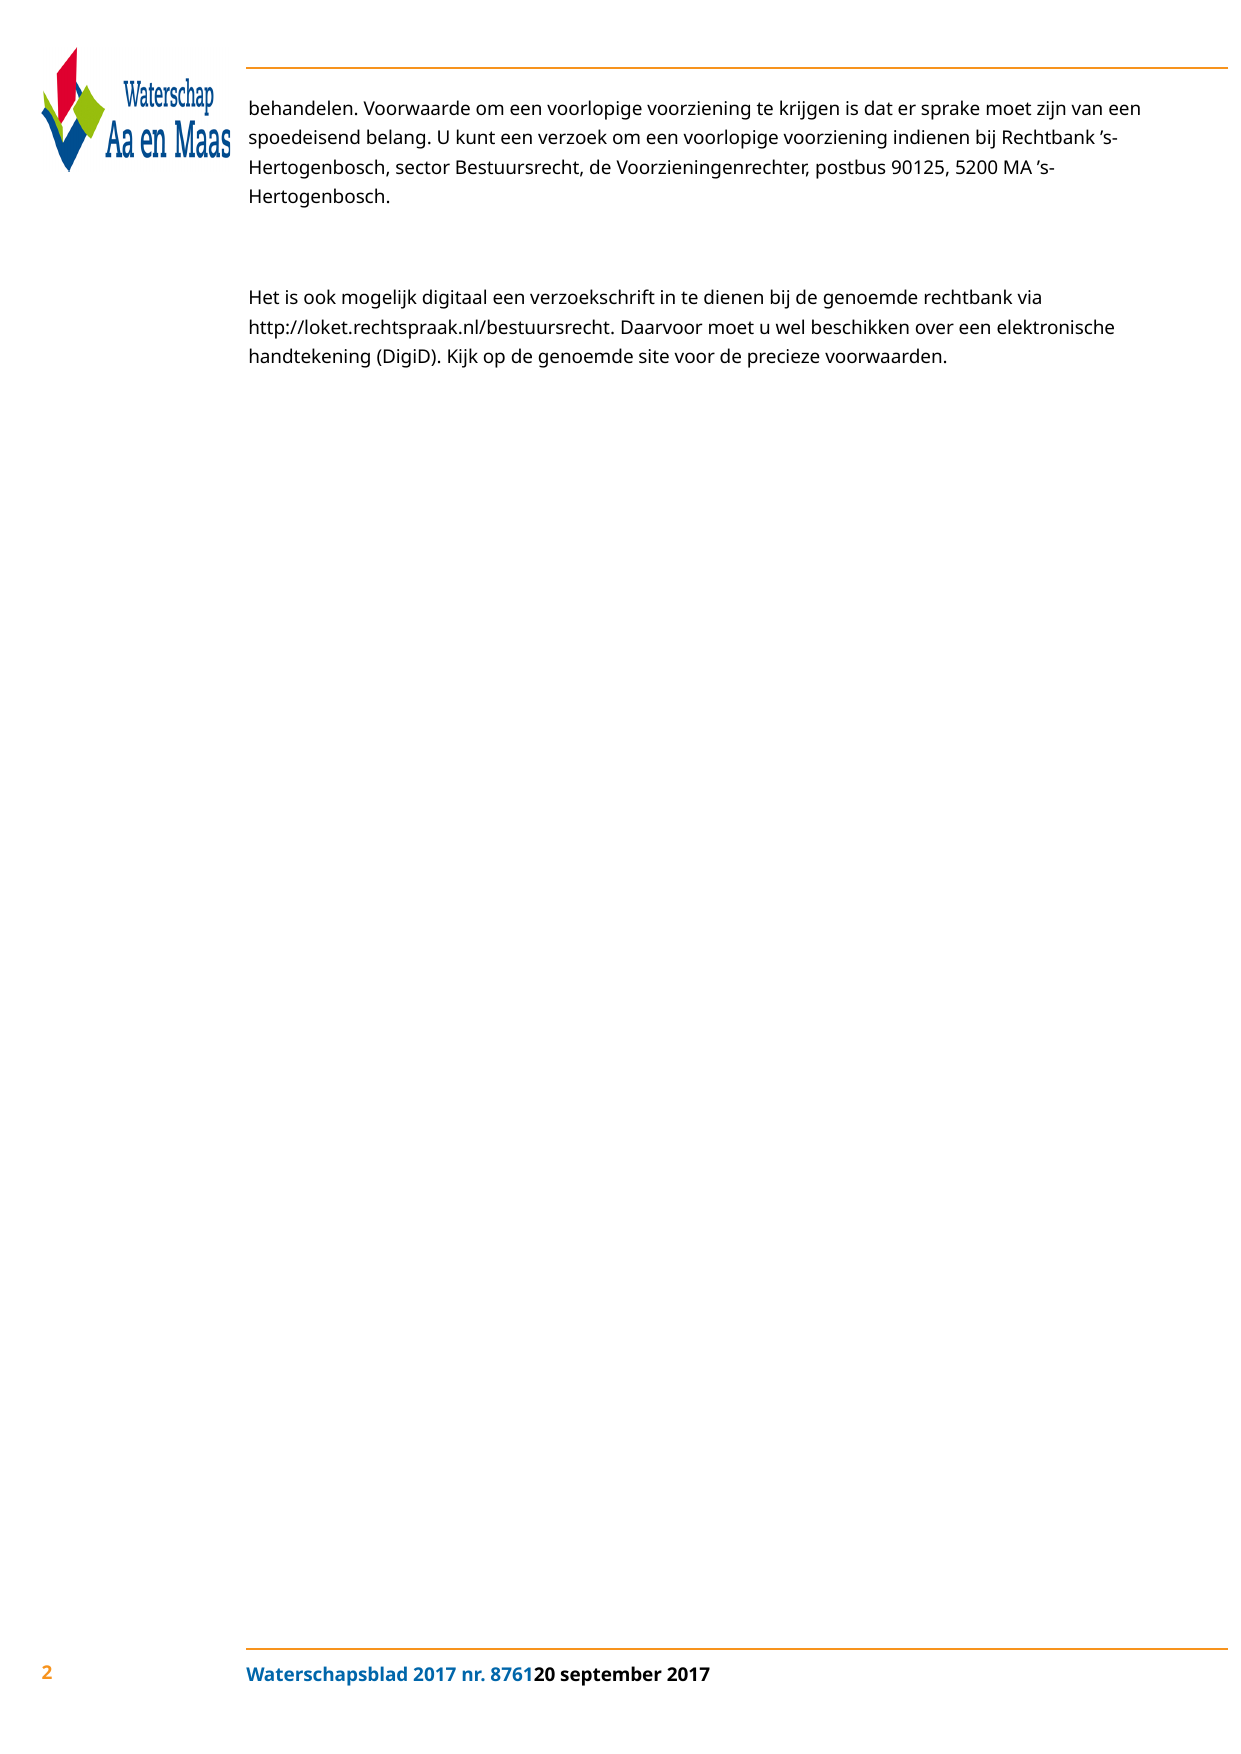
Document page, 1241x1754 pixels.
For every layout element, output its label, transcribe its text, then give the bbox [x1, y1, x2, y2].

picture [41, 47, 231, 172]
text Het is ook mogelijk digitaal een verzoekschrift in te dienen bij de genoemde rechtbank via http://loket.rechtspraak.nl/bestuursrecht. Daarvoor moet u wel beschikken over een elektronische handtekening (DigiD). Kijk op de genoemde site voor de precieze voorwaarden. [248, 284, 1152, 369]
text behandelen. Voorwaarde om een voorlopige voorziening te krijgen is dat er sprake moet zijn van een spoedeisend belang. U kunt een verzoek om een voorlopige voorziening indienen bij Rechtbank ’s-Hertogenbosch, sector Bestuursrecht, de Voorzieningenrechter, postbus 90125, 5200 MA ’s-Hertogenbosch. [248, 95, 1152, 209]
